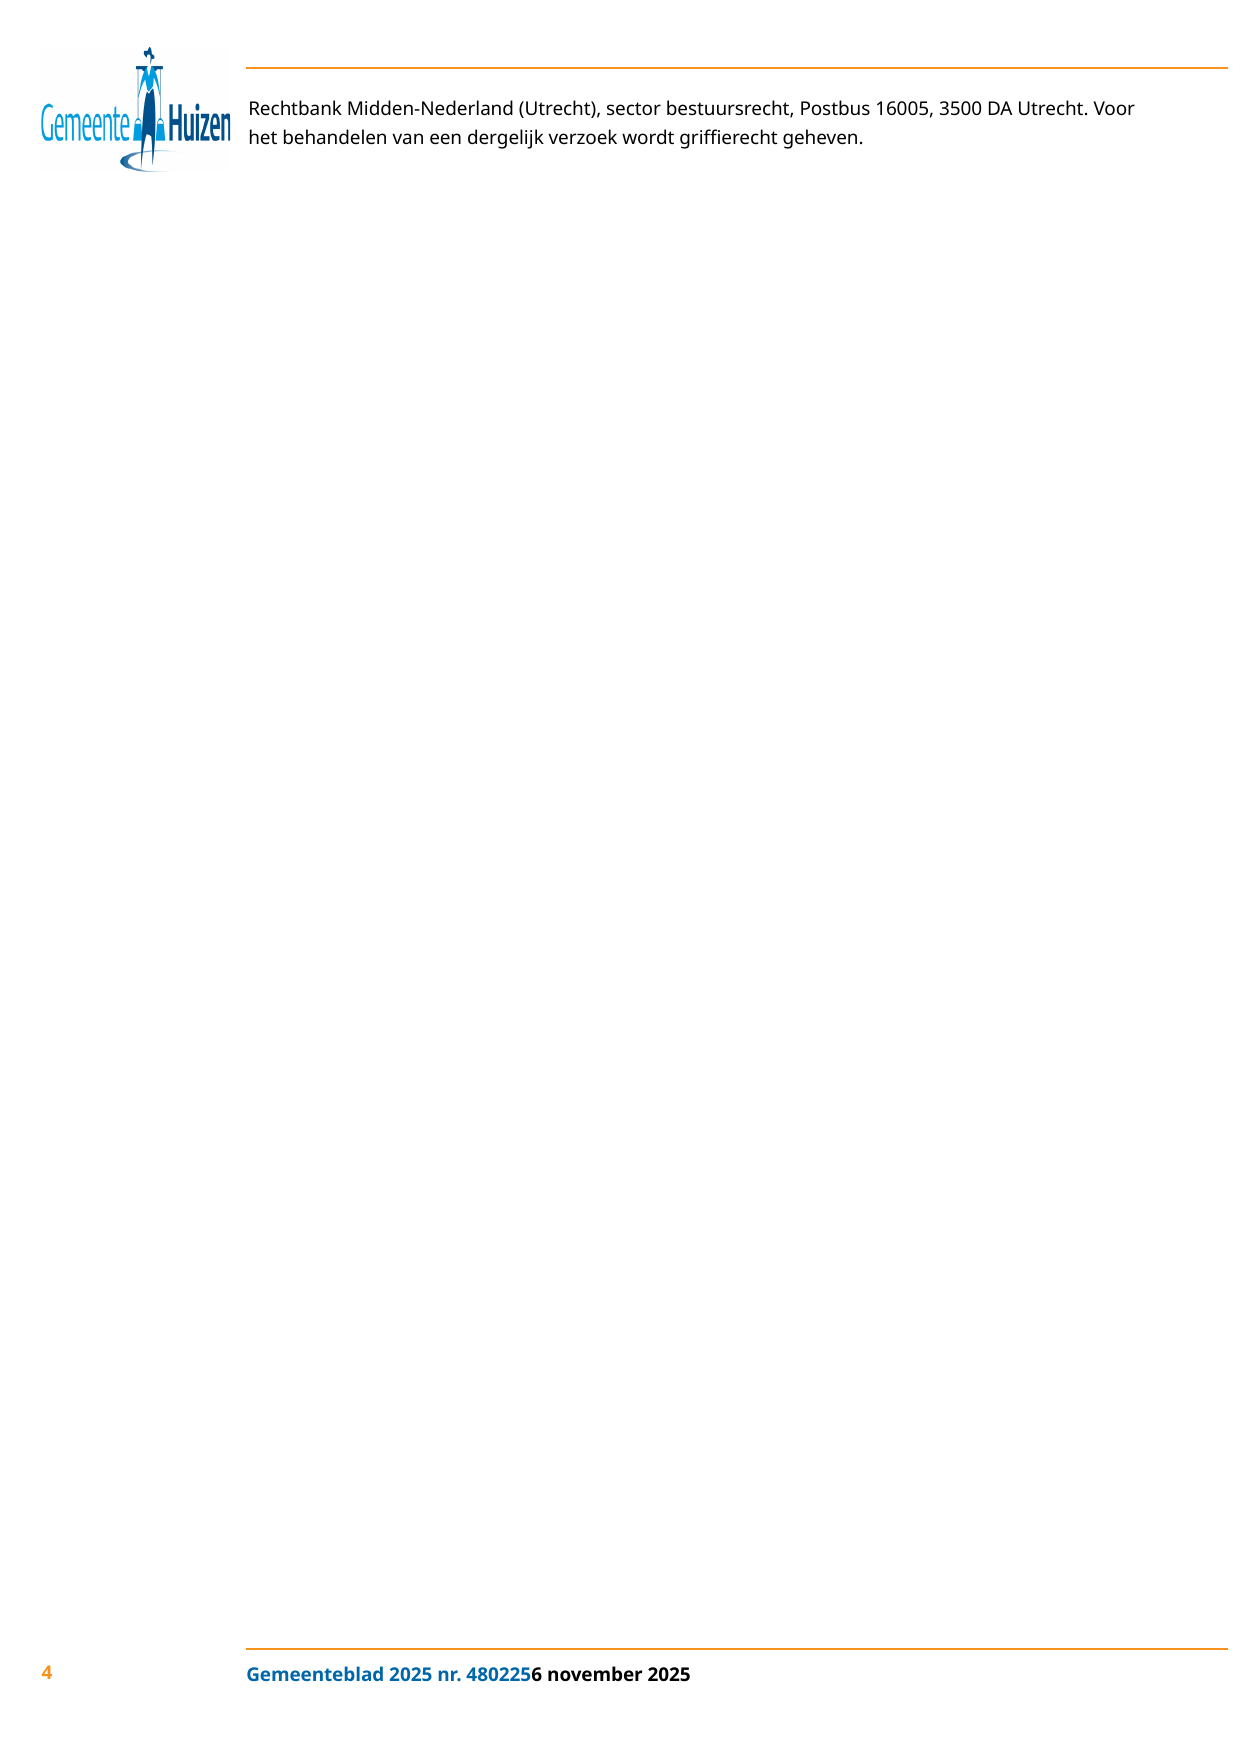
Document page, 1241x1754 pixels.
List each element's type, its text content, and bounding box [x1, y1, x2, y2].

picture [41, 47, 231, 172]
text Rechtbank Midden-Nederland (Utrecht), sector bestuursrecht, Postbus 16005, 3500 DA Utrecht. Voor het behandelen van een dergelijk verzoek wordt griffierecht geheven. [248, 95, 1152, 150]
